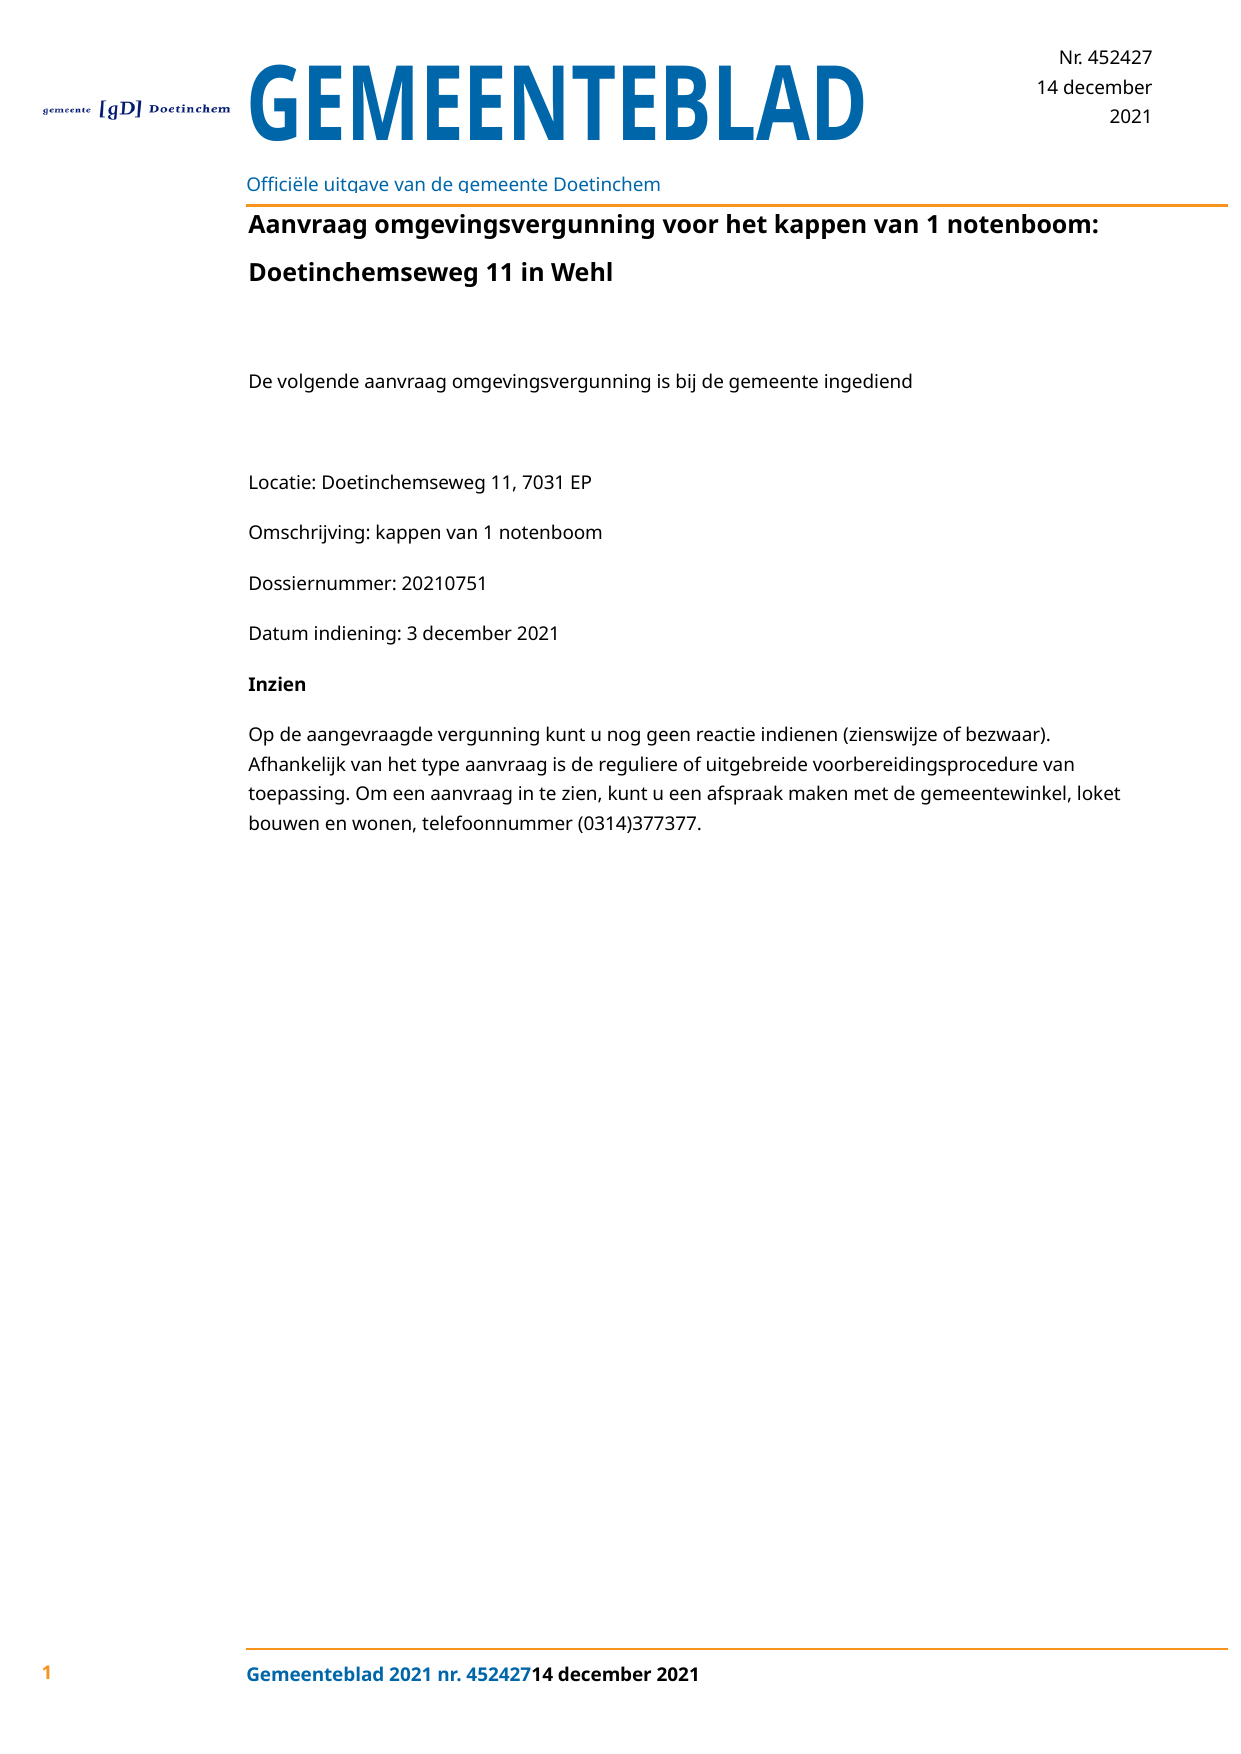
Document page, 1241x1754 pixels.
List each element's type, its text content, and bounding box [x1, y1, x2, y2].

text Dossiernummer: 20210751 [248, 570, 1152, 596]
text Op de aangevraagde vergunning kunt u nog geen reactie indienen (zienswijze of bezwaar). Afhankelijk van het type aanvraag is de reguliere of uitgebreide voorbereidingsprocedure van toepassing. Om een aanvraag in te zien, kunt u een afspraak maken met de gemeentewinkel, loket bouwen en wonen, telefoonnummer (0314)377377. [248, 721, 1152, 836]
text Aanvraag omgevingsvergunning voor het kappen van 1 notenboom: Doetinchemseweg 11 in Wehl [248, 207, 1152, 288]
text Datum indiening: 3 december 2021 [248, 620, 1152, 646]
text De volgende aanvraag omgevingsvergunning is bij de gemeente ingediend [248, 368, 1152, 394]
text Locatie: Doetinchemseweg 11, 7031 EP [248, 469, 1152, 495]
picture [41, 47, 231, 172]
text Inzien [248, 671, 1152, 697]
text Omschrijving: kappen van 1 notenboom [248, 519, 1152, 545]
